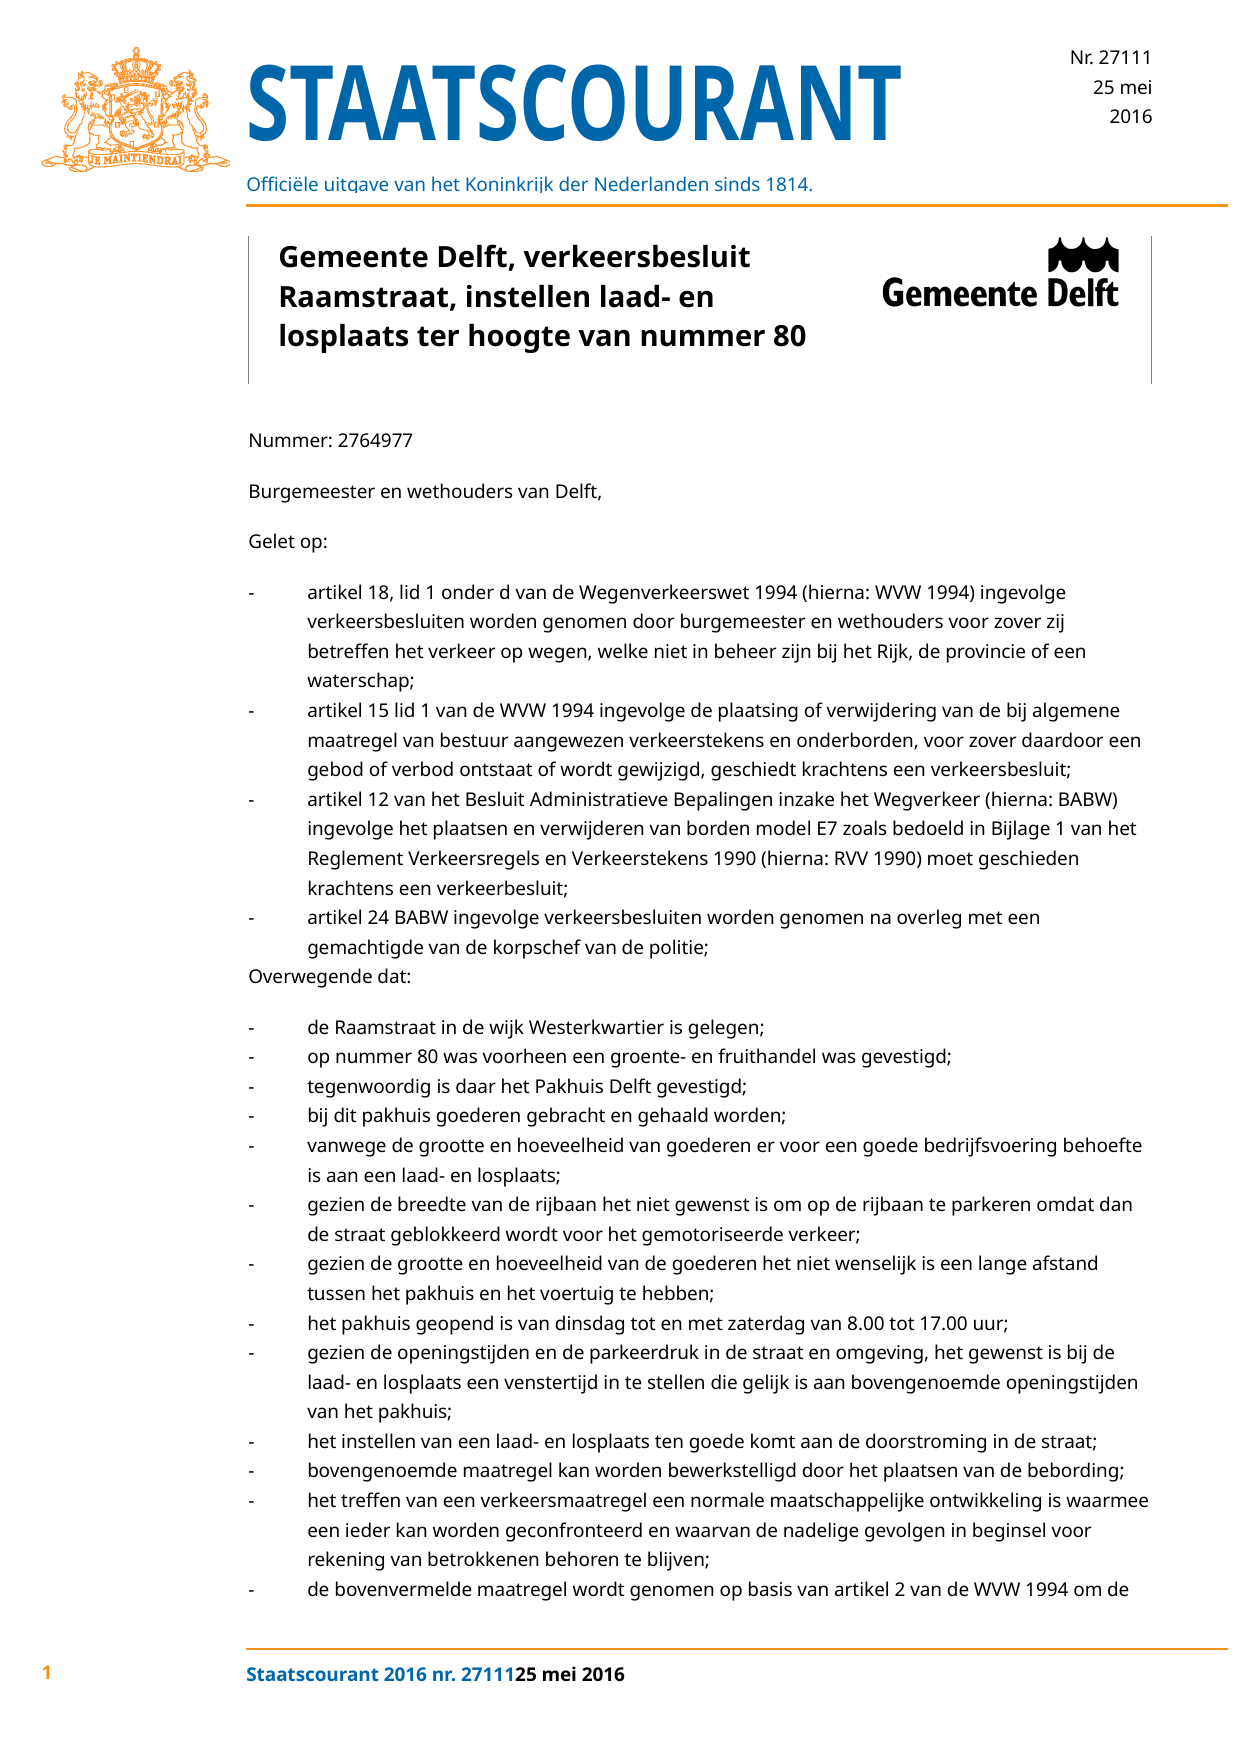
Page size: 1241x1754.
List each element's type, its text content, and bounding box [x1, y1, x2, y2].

table_header Gemeente Delft, verkeersbesluit Raamstraat, instellen laad- en losplaats ter hoogte van nummer 80 [249, 236, 850, 384]
list artikel 15 lid 1 van de WVW 1994 ingevolge de plaatsing of verwijdering van de bij algemene maatregel van bestuur aangewezen verkeerstekens en onderborden, voor zover daardoor een gebod of verbod ontstaat of wordt gewijzigd, geschiedt krachtens een verkeersbesluit; [248, 697, 1152, 782]
list artikel 12 van het Besluit Administratieve Bepalingen inzake het Wegverkeer (hierna: BABW) ingevolge het plaatsen en verwijderen van borden model E7 zoals bedoeld in Bijlage 1 van het Reglement Verkeersregels en Verkeerstekens 1990 (hierna: RVV 1990) moet geschieden krachtens een verkeerbesluit; [248, 786, 1152, 900]
picture [882, 236, 1119, 309]
list vanwege de grootte en hoeveelheid van goederen er voor een goede bedrijfsvoering behoefte is aan een laad- en losplaats; [248, 1132, 1152, 1187]
list het instellen van een laad- en losplaats ten goede komt aan de doorstroming in de straat; [248, 1428, 1152, 1454]
picture [41, 47, 231, 172]
list gezien de breedte van de rijbaan het niet gewenst is om op de rijbaan te parkeren omdat dan de straat geblokkeerd wordt voor het gemotoriseerde verkeer; [248, 1191, 1152, 1247]
list de Raamstraat in de wijk Westerkwartier is gelegen; [248, 1014, 1152, 1039]
list op nummer 80 was voorheen een groente- en fruithandel was gevestigd; [248, 1043, 1152, 1069]
list bovengenoemde maatregel kan worden bewerkstelligd door het plaatsen van de bebording; [248, 1458, 1152, 1483]
list de bovenvermelde maatregel wordt genomen op basis van artikel 2 van de WVW 1994 om de [248, 1576, 1152, 1602]
list tegenwoordig is daar het Pakhuis Delft gevestigd; [248, 1073, 1152, 1099]
list het pakhuis geopend is van dinsdag tot en met zaterdag van 8.00 tot 17.00 uur; [248, 1310, 1152, 1335]
list gezien de openingstijden en de parkeerdruk in de straat en omgeving, het gewenst is bij de laad- en losplaats een venstertijd in te stellen die gelijk is aan bovengenoemde openingstijden van het pakhuis; [248, 1339, 1152, 1424]
text Overwegende dat: [248, 963, 1152, 989]
list bij dit pakhuis goederen gebracht en gehaald worden; [248, 1103, 1152, 1128]
list het treffen van een verkeersmaatregel een normale maatschappelijke ontwikkeling is waarmee een ieder kan worden geconfronteerd en waarvan de nadelige gevolgen in beginsel voor rekening van betrokkenen behoren te blijven; [248, 1487, 1152, 1572]
table_header [850, 236, 1151, 384]
text Burgemeester en wethouders van Delft, [248, 478, 1152, 504]
list gezien de grootte en hoeveelheid van de goederen het niet wenselijk is een lange afstand tussen het pakhuis en het voertuig te hebben; [248, 1251, 1152, 1306]
text Gelet op: [248, 528, 1152, 554]
list artikel 24 BABW ingevolge verkeersbesluiten worden genomen na overleg met een gemachtigde van de korpschef van de politie; [248, 904, 1152, 959]
text Nummer: 2764977 [248, 428, 1152, 453]
list artikel 18, lid 1 onder d van de Wegenverkeerswet 1994 (hierna: WVW 1994) ingevolge verkeersbesluiten worden genomen door burgemeester en wethouders voor zover zij betreffen het verkeer op wegen, welke niet in beheer zijn bij het Rijk, de provincie of een waterschap; [248, 579, 1152, 693]
